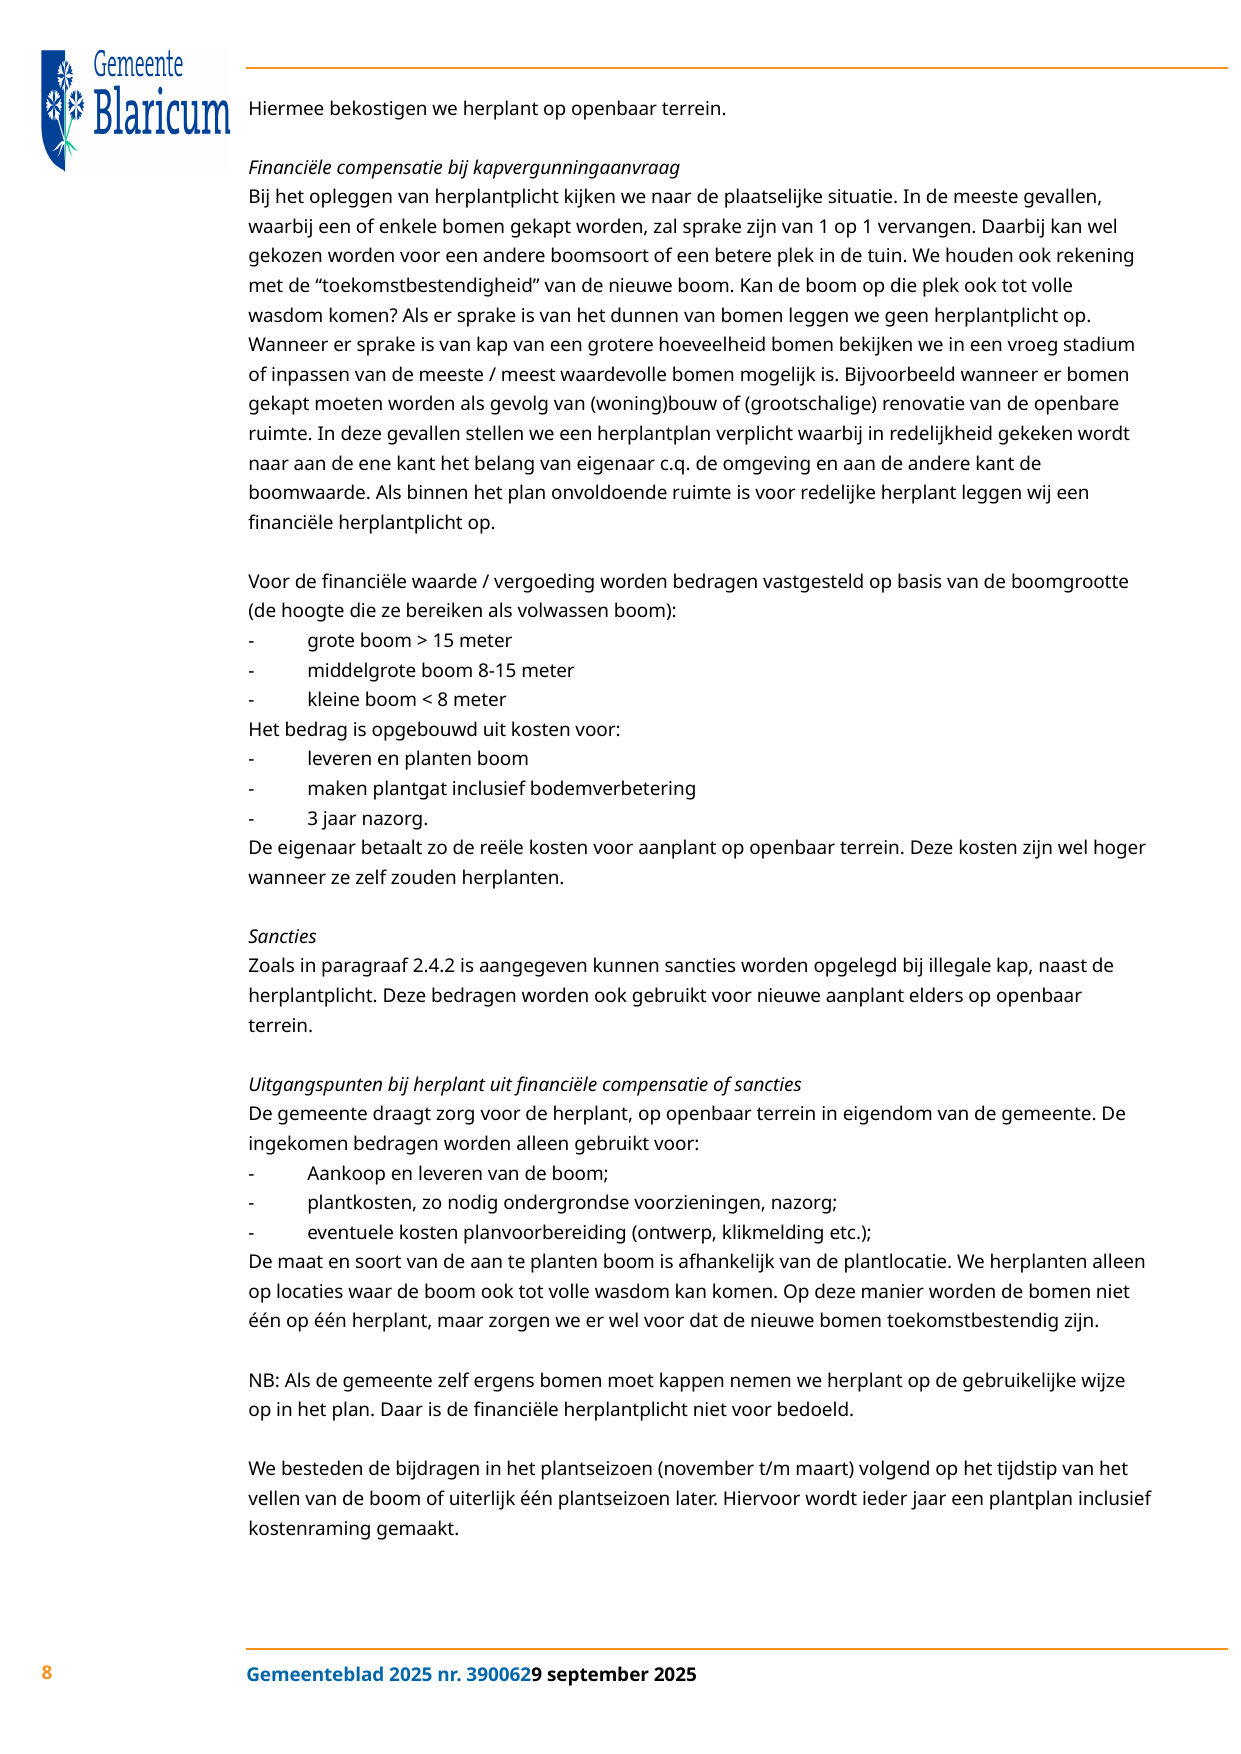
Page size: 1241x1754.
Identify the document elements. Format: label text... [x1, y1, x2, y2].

text Uitgangspunten bij herplant uit financiële compensatie of sancties [248, 1071, 1152, 1097]
list Aankoop en leveren van de boom; [248, 1160, 1152, 1186]
text De maat en soort van de aan te planten boom is afhankelijk van de plantlocatie. We herplanten alleen op locaties waar de boom ook tot volle wasdom kan komen. Op deze manier worden de bomen niet één op één herplant, maar zorgen we er wel voor dat de nieuwe bomen toekomstbestendig zijn. [248, 1248, 1152, 1333]
list maken plantgat inclusief bodemverbetering [248, 775, 1152, 801]
list 3 jaar nazorg. [248, 805, 1152, 831]
text Bij het opleggen van herplantplicht kijken we naar de plaatselijke situatie. In de meeste gevallen, waarbij een of enkele bomen gekapt worden, zal sprake zijn van 1 op 1 vervangen. Daarbij kan wel gekozen worden voor een andere boomsoort of een betere plek in de tuin. We houden ook rekening met de “toekomstbestendigheid” van de nieuwe boom. Kan de boom op die plek ook tot volle wasdom komen? Als er sprake is van het dunnen van bomen leggen we geen herplantplicht op. [248, 183, 1152, 328]
list plantkosten, zo nodig ondergrondse voorzieningen, nazorg; [248, 1189, 1152, 1215]
list grote boom > 15 meter [248, 627, 1152, 653]
text Wanneer er sprake is van kap van een grotere hoeveelheid bomen bekijken we in een vroeg stadium of inpassen van de meeste / meest waardevolle bomen mogelijk is. Bijvoorbeeld wanneer er bomen gekapt moeten worden als gevolg van (woning)bouw of (grootschalige) renovatie van de openbare ruimte. In deze gevallen stellen we een herplantplan verplicht waarbij in redelijkheid gekeken wordt naar aan de ene kant het belang van eigenaar c.q. de omgeving en aan de andere kant de boomwaarde. Als binnen het plan onvoldoende ruimte is voor redelijke herplant leggen wij een financiële herplantplicht op. [248, 331, 1152, 535]
list eventuele kosten planvoorbereiding (ontwerp, klikmelding etc.); [248, 1219, 1152, 1245]
list middelgrote boom 8-15 meter [248, 657, 1152, 683]
text Zoals in paragraaf 2.4.2 is aangegeven kunnen sancties worden opgelegd bij illegale kap, naast de herplantplicht. Deze bedragen worden ook gebruikt voor nieuwe aanplant elders op openbaar terrein. [248, 953, 1152, 1038]
text De gemeente draagt zorg voor de herplant, op openbaar terrein in eigendom van de gemeente. De ingekomen bedragen worden alleen gebruikt voor: [248, 1101, 1152, 1156]
text Hiermee bekostigen we herplant op openbaar terrein. [248, 95, 1152, 121]
text Financiële compensatie bij kapvergunningaanvraag [248, 154, 1152, 180]
text NB: Als de gemeente zelf ergens bomen moet kappen nemen we herplant op de gebruikelijke wijze op in het plan. Daar is de financiële herplantplicht niet voor bedoeld. [248, 1367, 1152, 1422]
text We besteden de bijdragen in het plantseizoen (november t/m maart) volgend op het tijdstip van het vellen van de boom of uiterlijk één plantseizoen later. Hiervoor wordt ieder jaar een plantplan inclusief kostenraming gemaakt. [248, 1456, 1152, 1541]
text Voor de financiële waarde / vergoeding worden bedragen vastgesteld op basis van de boomgrootte (de hoogte die ze bereiken als volwassen boom): [248, 568, 1152, 623]
picture [41, 47, 231, 172]
text De eigenaar betaalt zo de reële kosten voor aanplant op openbaar terrein. Deze kosten zijn wel hoger wanneer ze zelf zouden herplanten. [248, 834, 1152, 890]
text Sancties [248, 923, 1152, 949]
list kleine boom < 8 meter [248, 686, 1152, 712]
list leveren en planten boom [248, 746, 1152, 771]
text Het bedrag is opgebouwd uit kosten voor: [248, 716, 1152, 742]
